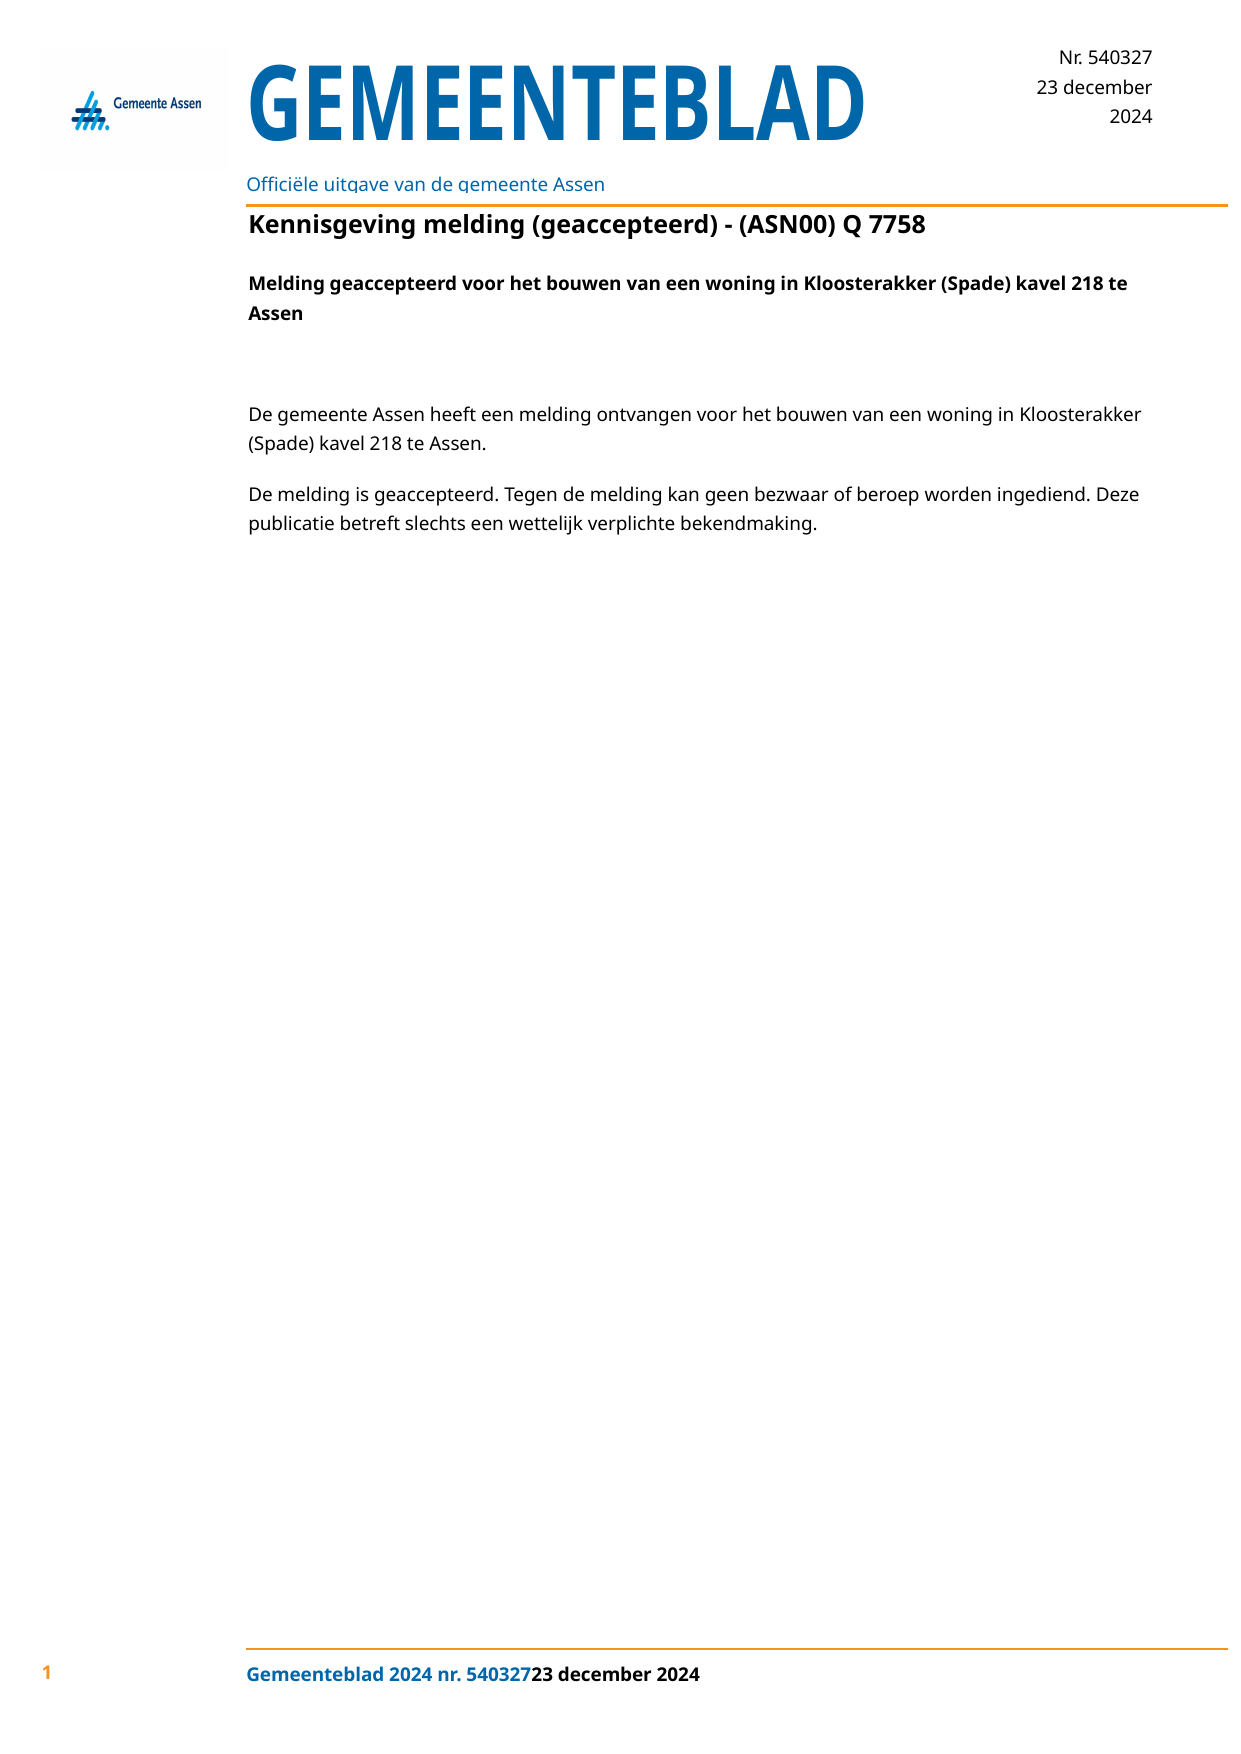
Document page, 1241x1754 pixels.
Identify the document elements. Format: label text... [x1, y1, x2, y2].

text Kennisgeving melding (geaccepteerd) - (ASN00) Q 7758 [248, 207, 1152, 241]
text De gemeente Assen heeft een melding ontvangen voor het bouwen van een woning in Kloosterakker (Spade) kavel 218 te Assen. [248, 401, 1152, 456]
text Melding geaccepteerd voor het bouwen van een woning in Kloosterakker (Spade) kavel 218 te Assen [248, 270, 1152, 326]
text De melding is geaccepteerd. Tegen de melding kan geen bezwaar of beroep worden ingediend. Deze publicatie betreft slechts een wettelijk verplichte bekendmaking. [248, 481, 1152, 536]
picture [41, 47, 231, 172]
